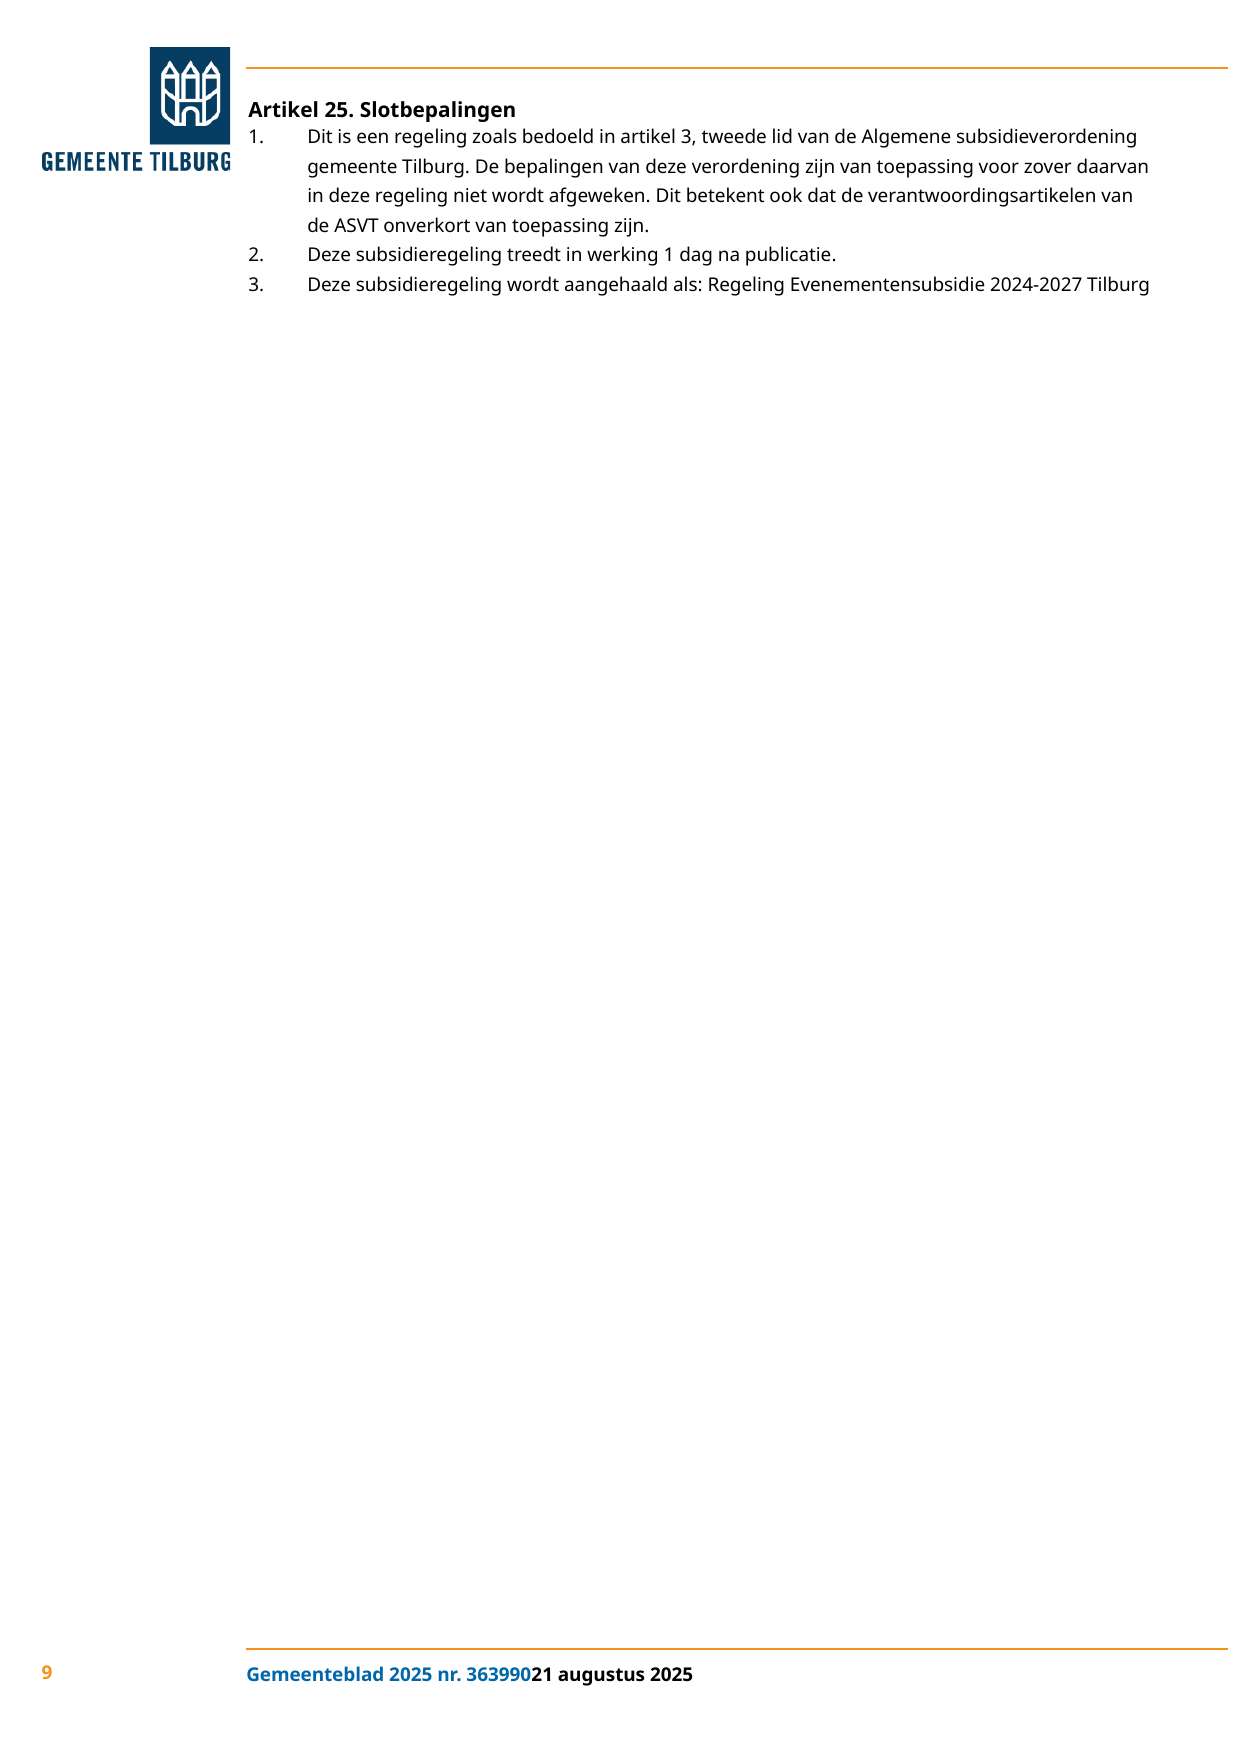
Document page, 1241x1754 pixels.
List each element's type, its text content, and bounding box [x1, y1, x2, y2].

list Deze subsidieregeling treedt in werking 1 dag na publicatie. [248, 242, 1152, 267]
text Artikel 25. Slotbepalingen [248, 95, 1152, 123]
list Dit is een regeling zoals bedoeld in artikel 3, tweede lid van de Algemene subsidieverordening gemeente Tilburg. De bepalingen van deze verordening zijn van toepassing voor zover daarvan in deze regeling niet wordt afgeweken. Dit betekent ook dat de verantwoordingsartikelen van de ASVT onverkort van toepassing zijn. [248, 123, 1152, 238]
list Deze subsidieregeling wordt aangehaald als: Regeling Evenementensubsidie 2024-2027 Tilburg [248, 271, 1152, 297]
picture [41, 47, 231, 172]
